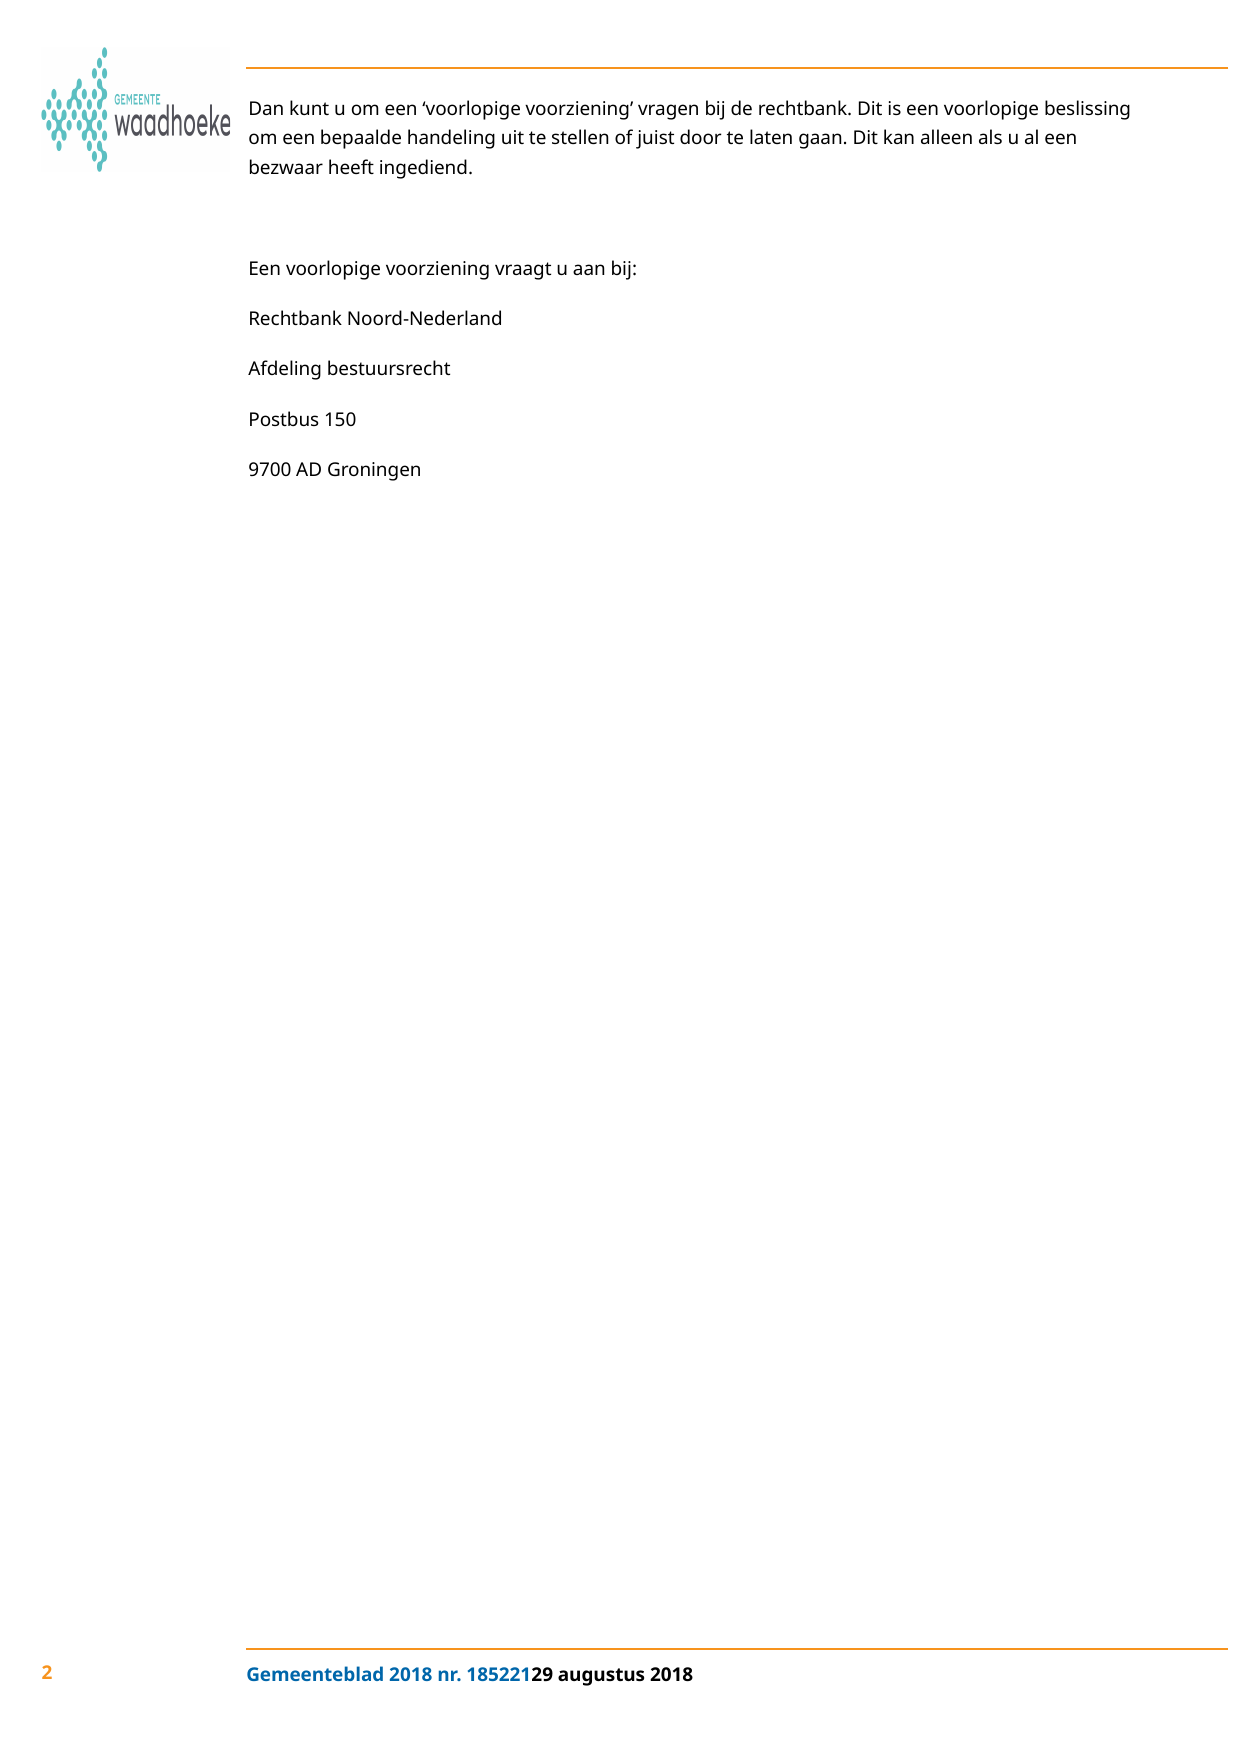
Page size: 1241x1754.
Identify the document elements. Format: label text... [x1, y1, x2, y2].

text Dan kunt u om een ‘voorlopige voorziening’ vragen bij de rechtbank. Dit is een voorlopige beslissing om een bepaalde handeling uit te stellen of juist door te laten gaan. Dit kan alleen als u al een bezwaar heeft ingediend. [248, 95, 1152, 180]
text Afdeling bestuursrecht [248, 356, 1152, 381]
text Postbus 150 [248, 406, 1152, 432]
text 9700 AD Groningen [248, 456, 1152, 482]
picture [41, 47, 231, 172]
text Rechtbank Noord-Nederland [248, 305, 1152, 331]
text Een voorlopige voorziening vraagt u aan bij: [248, 255, 1152, 281]
